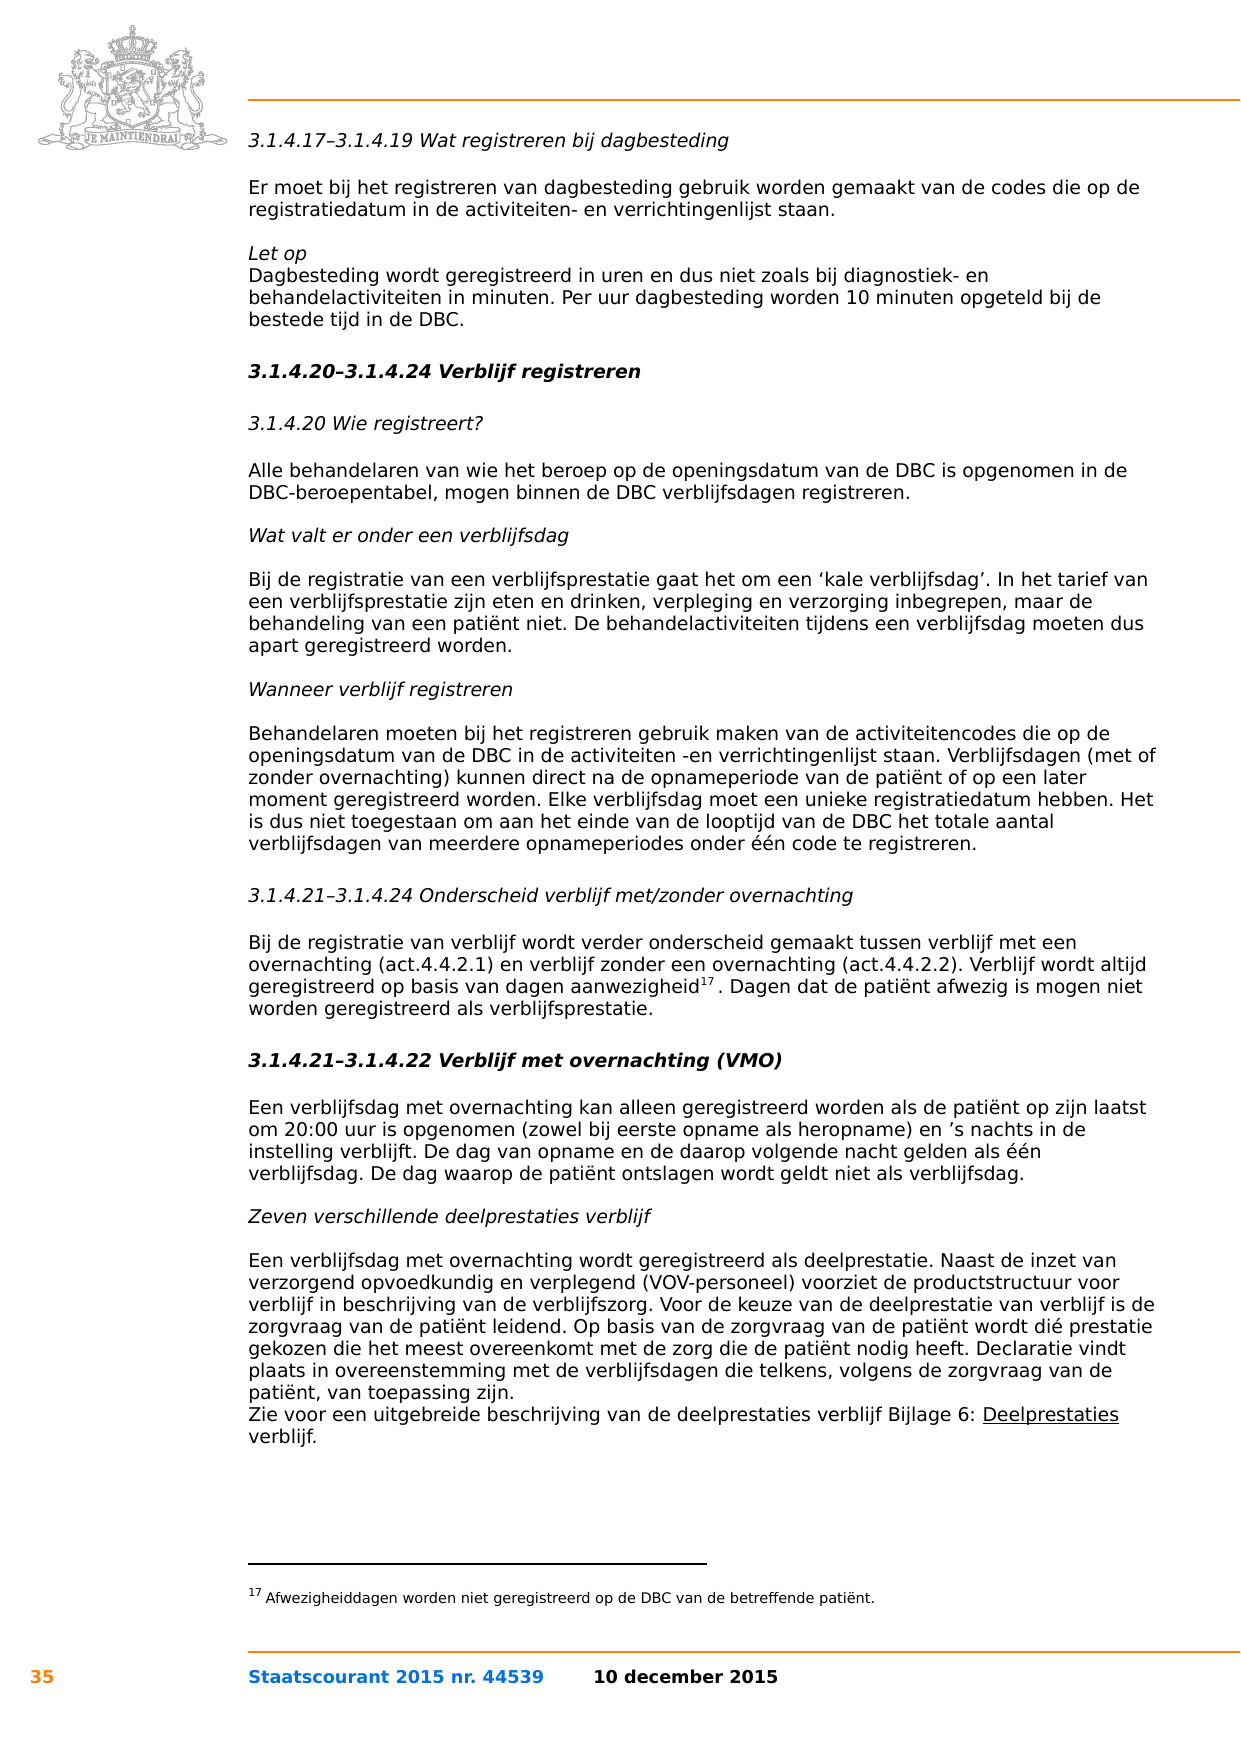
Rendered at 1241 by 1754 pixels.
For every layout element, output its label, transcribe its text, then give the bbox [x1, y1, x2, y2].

text Let op [248, 243, 1163, 265]
picture [38, 25, 227, 150]
text Behandelaren moeten bij het registreren gebruik maken van de activiteitencodes die op de openingsdatum van de DBC in de activiteiten -en verrichtingenlijst staan. Verblijfsdagen (met of zonder overnachting) kunnen direct na de opnameperiode van de patiënt of op een later moment geregistreerd worden. Elke verblijfsdag moet een unieke registratiedatum hebben. Het is dus niet toegestaan om aan het einde van de looptijd van de DBC het totale aantal verblijfsdagen van meerdere opnameperiodes onder één code te registreren. [248, 723, 1163, 855]
text Bij de registratie van een verblijfsprestatie gaat het om een ‘kale verblijfsdag’. In het tarief van een verblijfsprestatie zijn eten en drinken, verpleging en verzorging inbegrepen, maar de behandeling van een patiënt niet. De behandelactiviteiten tijdens een verblijfsdag moeten dus apart geregistreerd worden. [248, 569, 1163, 657]
subtitle 3.1.4.21–3.1.4.22 Verblijf met overnachting (VMO) [248, 1050, 1163, 1072]
text Alle behandelaren van wie het beroep op de openingsdatum van de DBC is opgenomen in de DBC-beroepentabel, mogen binnen de DBC verblijfsdagen registreren. [248, 459, 1163, 503]
text Zie voor een uitgebreide beschrijving van de deelprestaties verblijf Bijlage 6: Deelprestaties verblijf. [248, 1404, 1163, 1448]
text Er moet bij het registreren van dagbesteding gebruik worden gemaakt van de codes die op de registratiedatum in de activiteiten- en verrichtingenlijst staan. [248, 177, 1163, 221]
text Bij de registratie van verblijf wordt verder onderscheid gemaakt tussen verblijf met een overnachting (act.4.4.2.1) en verblijf zonder een overnachting (act.4.4.2.2). Verblijf wordt altijd geregistreerd op basis van dagen aanwezigheid. Dagen dat de patiënt afwezig is mogen niet worden geregistreerd als verblijfsprestatie. [248, 932, 1163, 1020]
text Afwezigheiddagen worden niet geregistreerd op de DBC van de betreffende patiënt. [248, 1586, 1163, 1608]
subtitle 3.1.4.20–3.1.4.24 Verblijf registreren [248, 361, 1163, 383]
text Een verblijfsdag met overnachting kan alleen geregistreerd worden als de patiënt op zijn laatst om 20:00 uur is opgenomen (zowel bij eerste opname als heropname) en ’s nachts in de instelling verblijft. De dag van opname en de daarop volgende nacht gelden als één verblijfsdag. De dag waarop de patiënt ontslagen wordt geldt niet als verblijfsdag. [248, 1097, 1163, 1184]
text Dagbesteding wordt geregistreerd in uren en dus niet zoals bij diagnostiek- en behandelactiviteiten in minuten. Per uur dagbesteding worden 10 minuten opgeteld bij de bestede tijd in de DBC. [248, 265, 1163, 331]
subtitle 3.1.4.17–3.1.4.19 Wat registreren bij dagbesteding [248, 130, 1163, 152]
subtitle Wat valt er onder een verblijfsdag [248, 525, 1163, 547]
subtitle 3.1.4.21–3.1.4.24 Onderscheid verblijf met/zonder overnachting [248, 885, 1163, 907]
subtitle Wanneer verblijf registreren [248, 679, 1163, 701]
subtitle Zeven verschillende deelprestaties verblijf [248, 1206, 1163, 1228]
subtitle 3.1.4.20 Wie registreert? [248, 413, 1163, 434]
text Een verblijfsdag met overnachting wordt geregistreerd als deelprestatie. Naast de inzet van verzorgend opvoedkundig en verplegend (VOV-personeel) voorziet de productstructuur voor verblijf in beschrijving van de verblijfszorg. Voor de keuze van de deelprestatie van verblijf is de zorgvraag van de patiënt leidend. Op basis van de zorgvraag van de patiënt wordt dié prestatie gekozen die het meest overeenkomt met de zorg die de patiënt nodig heeft. Declaratie vindt plaats in overeenstemming met de verblijfsdagen die telkens, volgens de zorgvraag van de patiënt, van toepassing zijn. [248, 1250, 1163, 1404]
